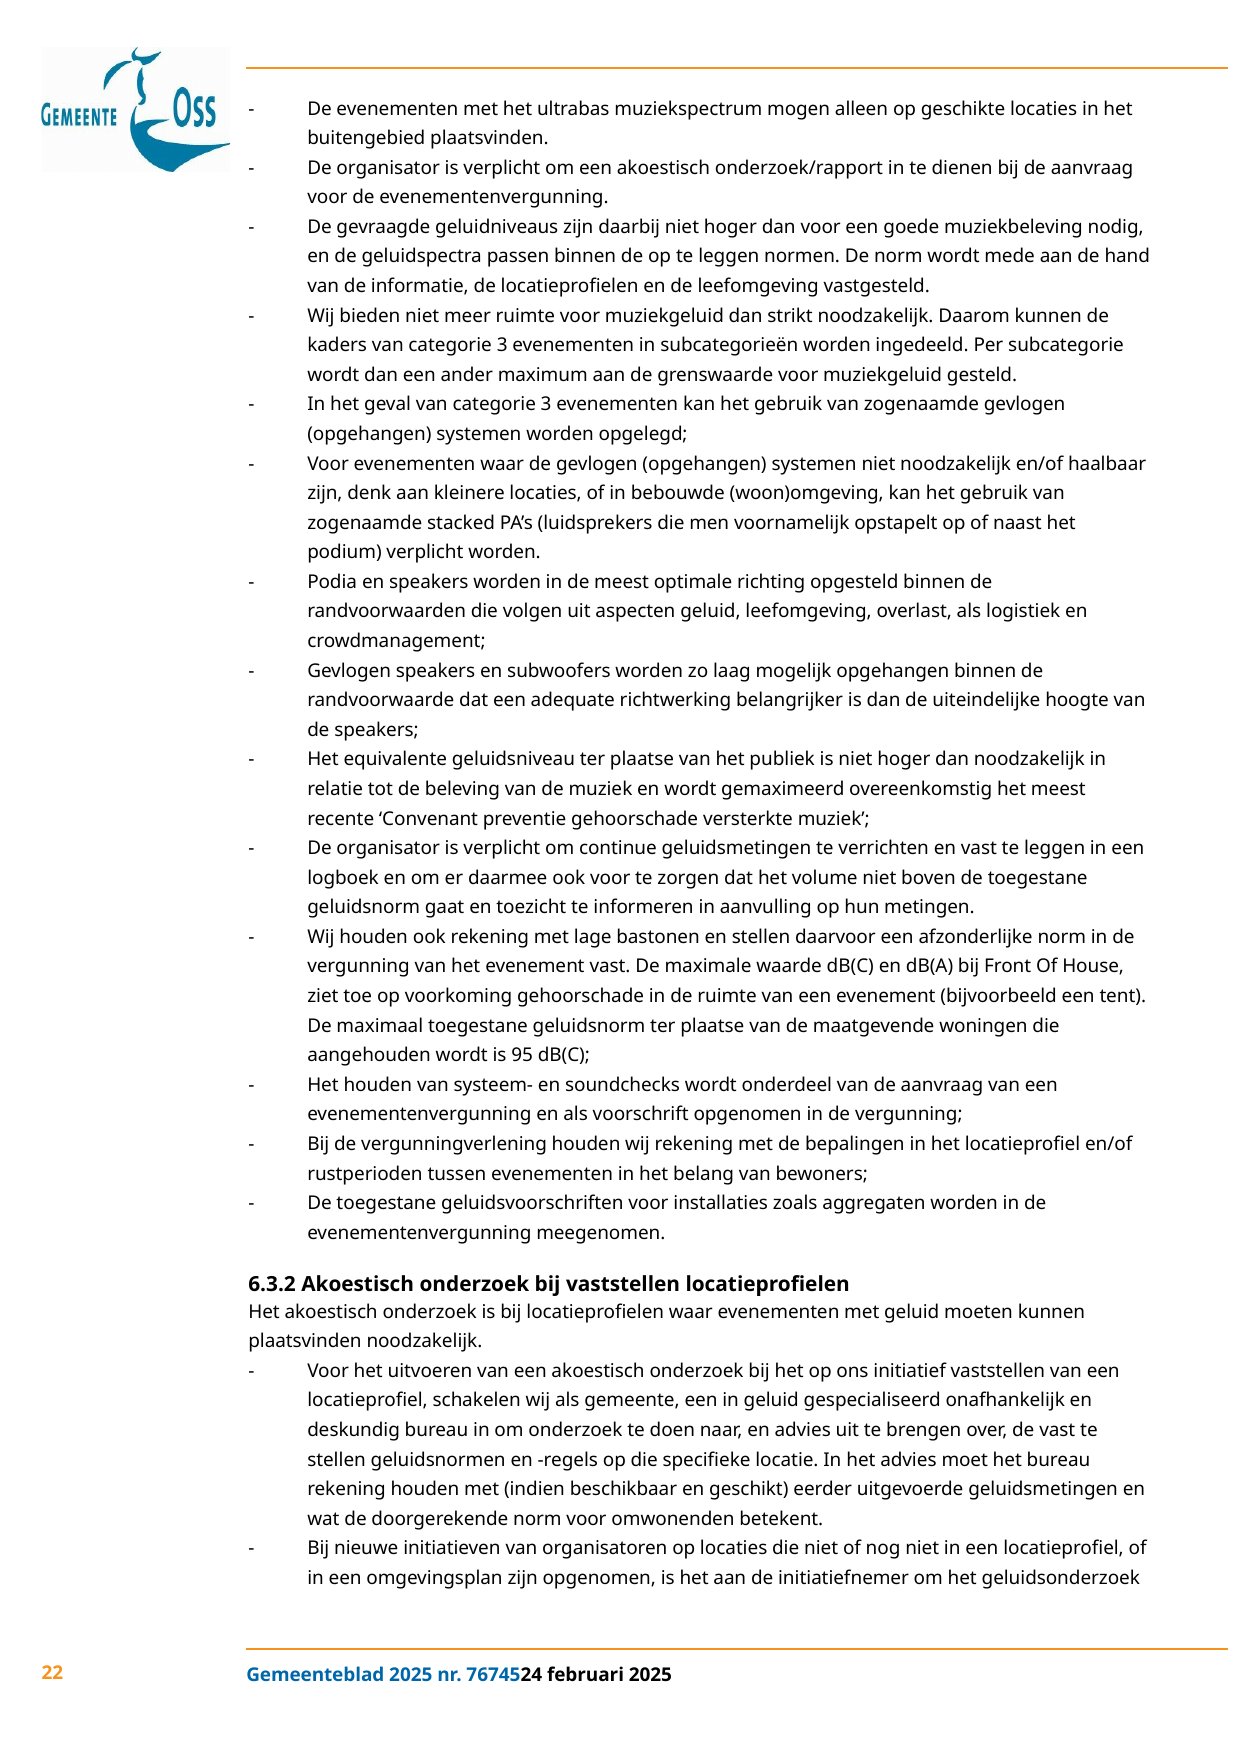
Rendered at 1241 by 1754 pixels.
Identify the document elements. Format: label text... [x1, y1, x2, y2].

list Het equivalente geluidsniveau ter plaatse van het publiek is niet hoger dan noodzakelijk in relatie tot de beleving van de muziek en wordt gemaximeerd overeenkomstig het meest recente ‘Convenant preventie gehoorschade versterkte muziek’; [248, 746, 1152, 831]
list De organisator is verplicht om continue geluidsmetingen te verrichten en vast te leggen in een logboek en om er daarmee ook voor te zorgen dat het volume niet boven de toegestane geluidsnorm gaat en toezicht te informeren in aanvulling op hun metingen. [248, 834, 1152, 919]
list Bij nieuwe initiatieven van organisatoren op locaties die niet of nog niet in een locatieprofiel, of in een omgevingsplan zijn opgenomen, is het aan de initiatiefnemer om het geluidsonderzoek [248, 1534, 1152, 1590]
picture [41, 47, 231, 172]
list Bij de vergunningverlening houden wij rekening met de bepalingen in het locatieprofiel en/of rustperioden tussen evenementen in het belang van bewoners; [248, 1130, 1152, 1186]
list De toegestane geluidsvoorschriften voor installaties zoals aggregaten worden in de evenementenvergunning meegenomen. [248, 1189, 1152, 1245]
text 6.3.2 Akoestisch onderzoek bij vaststellen locatieprofielen [248, 1269, 1152, 1298]
list Podia en speakers worden in de meest optimale richting opgesteld binnen de randvoorwaarden die volgen uit aspecten geluid, leefomgeving, overlast, als logistiek en crowdmanagement; [248, 568, 1152, 653]
list Gevlogen speakers en subwoofers worden zo laag mogelijk opgehangen binnen de randvoorwaarde dat een adequate richtwerking belangrijker is dan de uiteindelijke hoogte van de speakers; [248, 657, 1152, 742]
text Het akoestisch onderzoek is bij locatieprofielen waar evenementen met geluid moeten kunnen plaatsvinden noodzakelijk. [248, 1298, 1152, 1353]
list Voor het uitvoeren van een akoestisch onderzoek bij het op ons initiatief vaststellen van een locatieprofiel, schakelen wij als gemeente, een in geluid gespecialiseerd onafhankelijk en deskundig bureau in om onderzoek te doen naar, en advies uit te brengen over, de vast te stellen geluidsnormen en -regels op die specifieke locatie. In het advies moet het bureau rekening houden met (indien beschikbaar en geschikt) eerder uitgevoerde geluidsmetingen en wat de doorgerekende norm voor omwonenden betekent. [248, 1357, 1152, 1531]
list Wij houden ook rekening met lage bastonen en stellen daarvoor een afzonderlijke norm in de vergunning van het evenement vast. De maximale waarde dB(C) en dB(A) bij Front Of House, ziet toe op voorkoming gehoorschade in de ruimte van een evenement (bijvoorbeeld een tent). De maximaal toegestane geluidsnorm ter plaatse van de maatgevende woningen die aangehouden wordt is 95 dB(C); [248, 923, 1152, 1067]
list De gevraagde geluidniveaus zijn daarbij niet hoger dan voor een goede muziekbeleving nodig, en de geluidspectra passen binnen de op te leggen normen. De norm wordt mede aan de hand van de informatie, de locatieprofielen en de leefomgeving vastgesteld. [248, 213, 1152, 298]
list Wij bieden niet meer ruimte voor muziekgeluid dan strikt noodzakelijk. Daarom kunnen de kaders van categorie 3 evenementen in subcategorieën worden ingedeeld. Per subcategorie wordt dan een ander maximum aan de grenswaarde voor muziekgeluid gesteld. [248, 302, 1152, 387]
list In het geval van categorie 3 evenementen kan het gebruik van zogenaamde gevlogen (opgehangen) systemen worden opgelegd; [248, 391, 1152, 446]
list De organisator is verplicht om een akoestisch onderzoek/rapport in te dienen bij de aanvraag voor de evenementenvergunning. [248, 154, 1152, 209]
list Voor evenementen waar de gevlogen (opgehangen) systemen niet noodzakelijk en/of haalbaar zijn, denk aan kleinere locaties, of in bebouwde (woon)omgeving, kan het gebruik van zogenaamde stacked PA’s (luidsprekers die men voornamelijk opstapelt op of naast het podium) verplicht worden. [248, 450, 1152, 564]
list De evenementen met het ultrabas muziekspectrum mogen alleen op geschikte locaties in het buitengebied plaatsvinden. [248, 95, 1152, 150]
list Het houden van systeem- en soundchecks wordt onderdeel van de aanvraag van een evenementenvergunning en als voorschrift opgenomen in de vergunning; [248, 1071, 1152, 1126]
